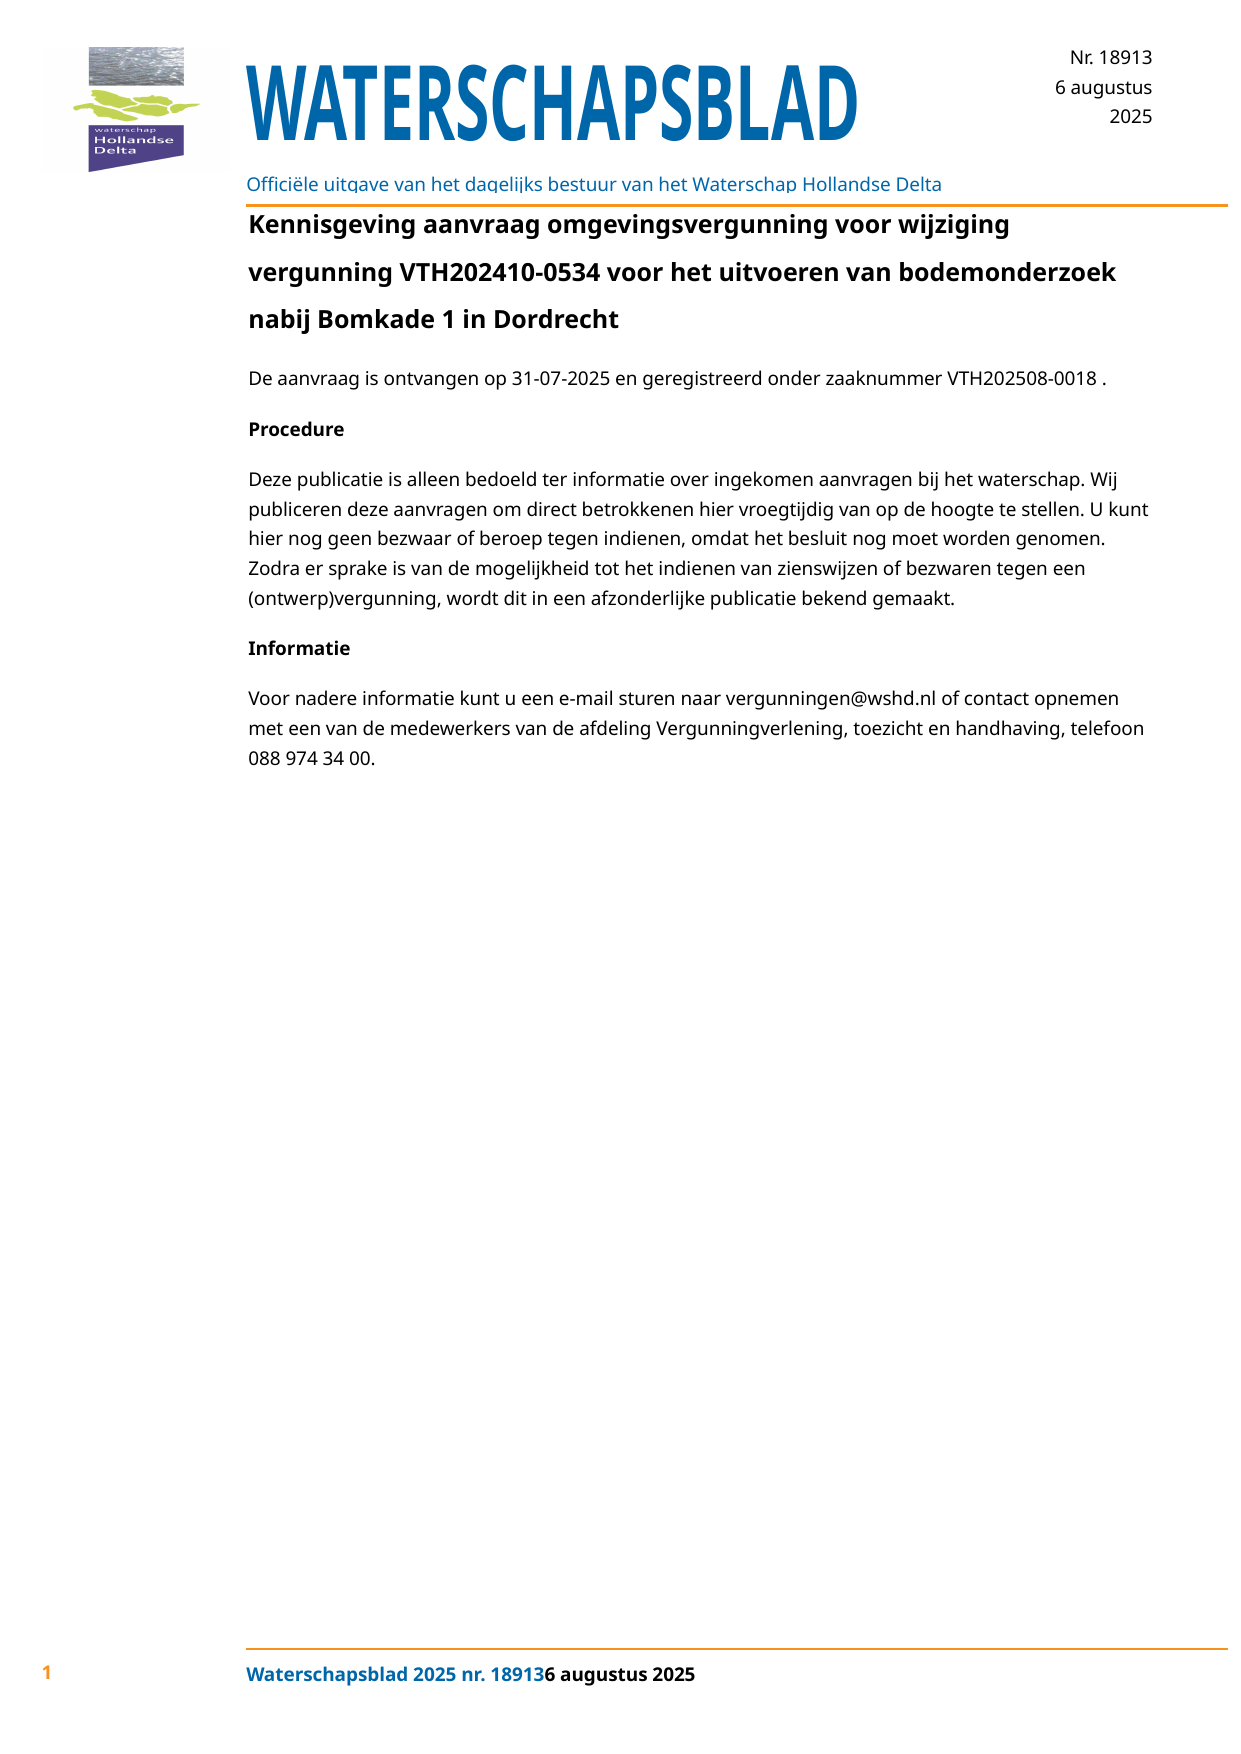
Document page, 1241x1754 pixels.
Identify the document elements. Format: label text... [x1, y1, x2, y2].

text Deze publicatie is alleen bedoeld ter informatie over ingekomen aanvragen bij het waterschap. Wij publiceren deze aanvragen om direct betrokkenen hier vroegtijdig van op de hoogte te stellen. U kunt hier nog geen bezwaar of beroep tegen indienen, omdat het besluit nog moet worden genomen. Zodra er sprake is van de mogelijkheid tot het indienen van zienswijzen of bezwaren tegen een (ontwerp)vergunning, wordt dit in een afzonderlijke publicatie bekend gemaakt. [248, 466, 1152, 610]
picture [41, 47, 231, 172]
text Kennisgeving aanvraag omgevingsvergunning voor wijziging vergunning VTH202410-0534 voor het uitvoeren van bodemonderzoek nabij Bomkade 1 in Dordrecht [248, 207, 1152, 336]
text Informatie [248, 635, 1152, 661]
text Procedure [248, 416, 1152, 442]
text Voor nadere informatie kunt u een e-mail sturen naar vergunningen@wshd.nl of contact opnemen met een van de medewerkers van de afdeling Vergunningverlening, toezicht en handhaving, telefoon 088 974 34 00. [248, 686, 1152, 770]
text De aanvraag is ontvangen op 31-07-2025 en geregistreerd onder zaaknummer VTH202508-0018 . [248, 366, 1152, 391]
